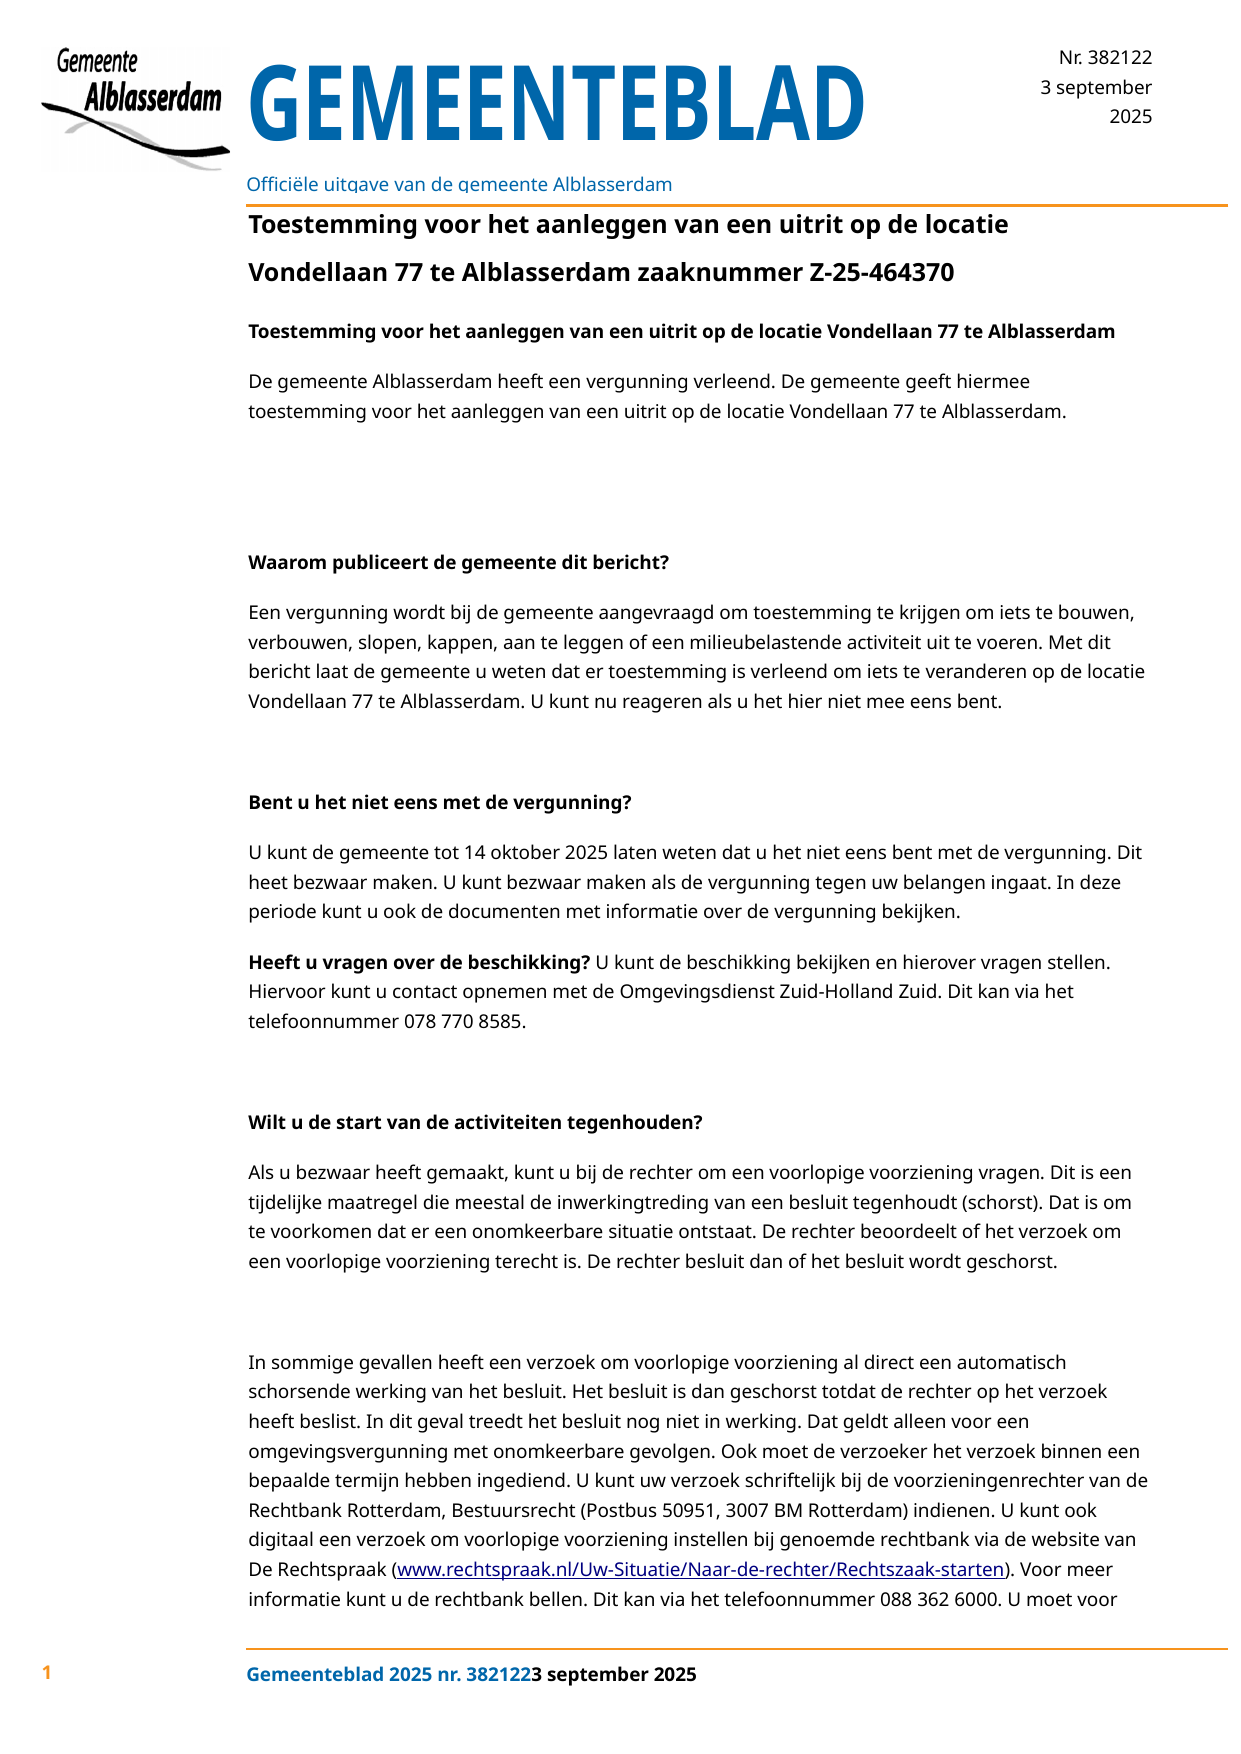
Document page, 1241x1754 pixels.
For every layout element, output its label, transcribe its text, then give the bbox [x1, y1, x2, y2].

text Heeft u vragen over de beschikking? U kunt de beschikking bekijken en hierover vragen stellen. Hiervoor kunt u contact opnemen met de Omgevingsdienst Zuid-Holland Zuid. Dit kan via het telefoonnummer 078 770 8585. [248, 949, 1152, 1034]
text Als u bezwaar heeft gemaakt, kunt u bij de rechter om een voorlopige voorziening vragen. Dit is een tijdelijke maatregel die meestal de inwerkingtreding van een besluit tegenhoudt (schorst). Dat is om te voorkomen dat er een onomkeerbare situatie ontstaat. De rechter beoordeelt of het verzoek om een voorlopige voorziening terecht is. De rechter besluit dan of het besluit wordt geschorst. [248, 1159, 1152, 1274]
text De gemeente Alblasserdam heeft een vergunning verleend. De gemeente geeft hiermee toestemming voor het aanleggen van een uitrit op de locatie Vondellaan 77 te Alblasserdam. [248, 368, 1152, 424]
text Een vergunning wordt bij de gemeente aangevraagd om toestemming te krijgen om iets te bouwen, verbouwen, slopen, kappen, aan te leggen of een milieubelastende activiteit uit te voeren. Met dit bericht laat de gemeente u weten dat er toestemming is verleend om iets te veranderen op de locatie Vondellaan 77 te Alblasserdam. U kunt nu reageren als u het hier niet mee eens bent. [248, 599, 1152, 714]
text Wilt u de start van de activiteiten tegenhouden? [248, 1109, 1152, 1135]
text U kunt de gemeente tot 14 oktober 2025 laten weten dat u het niet eens bent met de vergunning. Dit heet bezwaar maken. U kunt bezwaar maken als de vergunning tegen uw belangen ingaat. In deze periode kunt u ook de documenten met informatie over de vergunning bekijken. [248, 839, 1152, 924]
text In sommige gevallen heeft een verzoek om voorlopige voorziening al direct een automatisch schorsende werking van het besluit. Het besluit is dan geschorst totdat de rechter op het verzoek heeft beslist. In dit geval treedt het besluit nog niet in werking. Dat geldt alleen voor een omgevingsvergunning met onomkeerbare gevolgen. Ook moet de verzoeker het verzoek binnen een bepaalde termijn hebben ingediend. U kunt uw verzoek schriftelijk bij de voorzieningenrechter van de Rechtbank Rotterdam, Bestuursrecht (Postbus 50951, 3007 BM Rotterdam) indienen. U kunt ook digitaal een verzoek om voorlopige voorziening instellen bij genoemde rechtbank via de website van De Rechtspraak (www.rechtspraak.nl/Uw-Situatie/Naar-de-rechter/Rechtszaak-starten). Voor meer informatie kunt u de rechtbank bellen. Dit kan via het telefoonnummer 088 362 6000. U moet voor [248, 1349, 1152, 1612]
text Waarom publiceert de gemeente dit bericht? [248, 549, 1152, 575]
picture [41, 47, 231, 172]
text Toestemming voor het aanleggen van een uitrit op de locatie Vondellaan 77 te Alblasserdam [248, 318, 1152, 344]
text Toestemming voor het aanleggen van een uitrit op de locatie Vondellaan 77 te Alblasserdam zaaknummer Z-25-464370 [248, 207, 1152, 288]
text Bent u het niet eens met de vergunning? [248, 789, 1152, 815]
